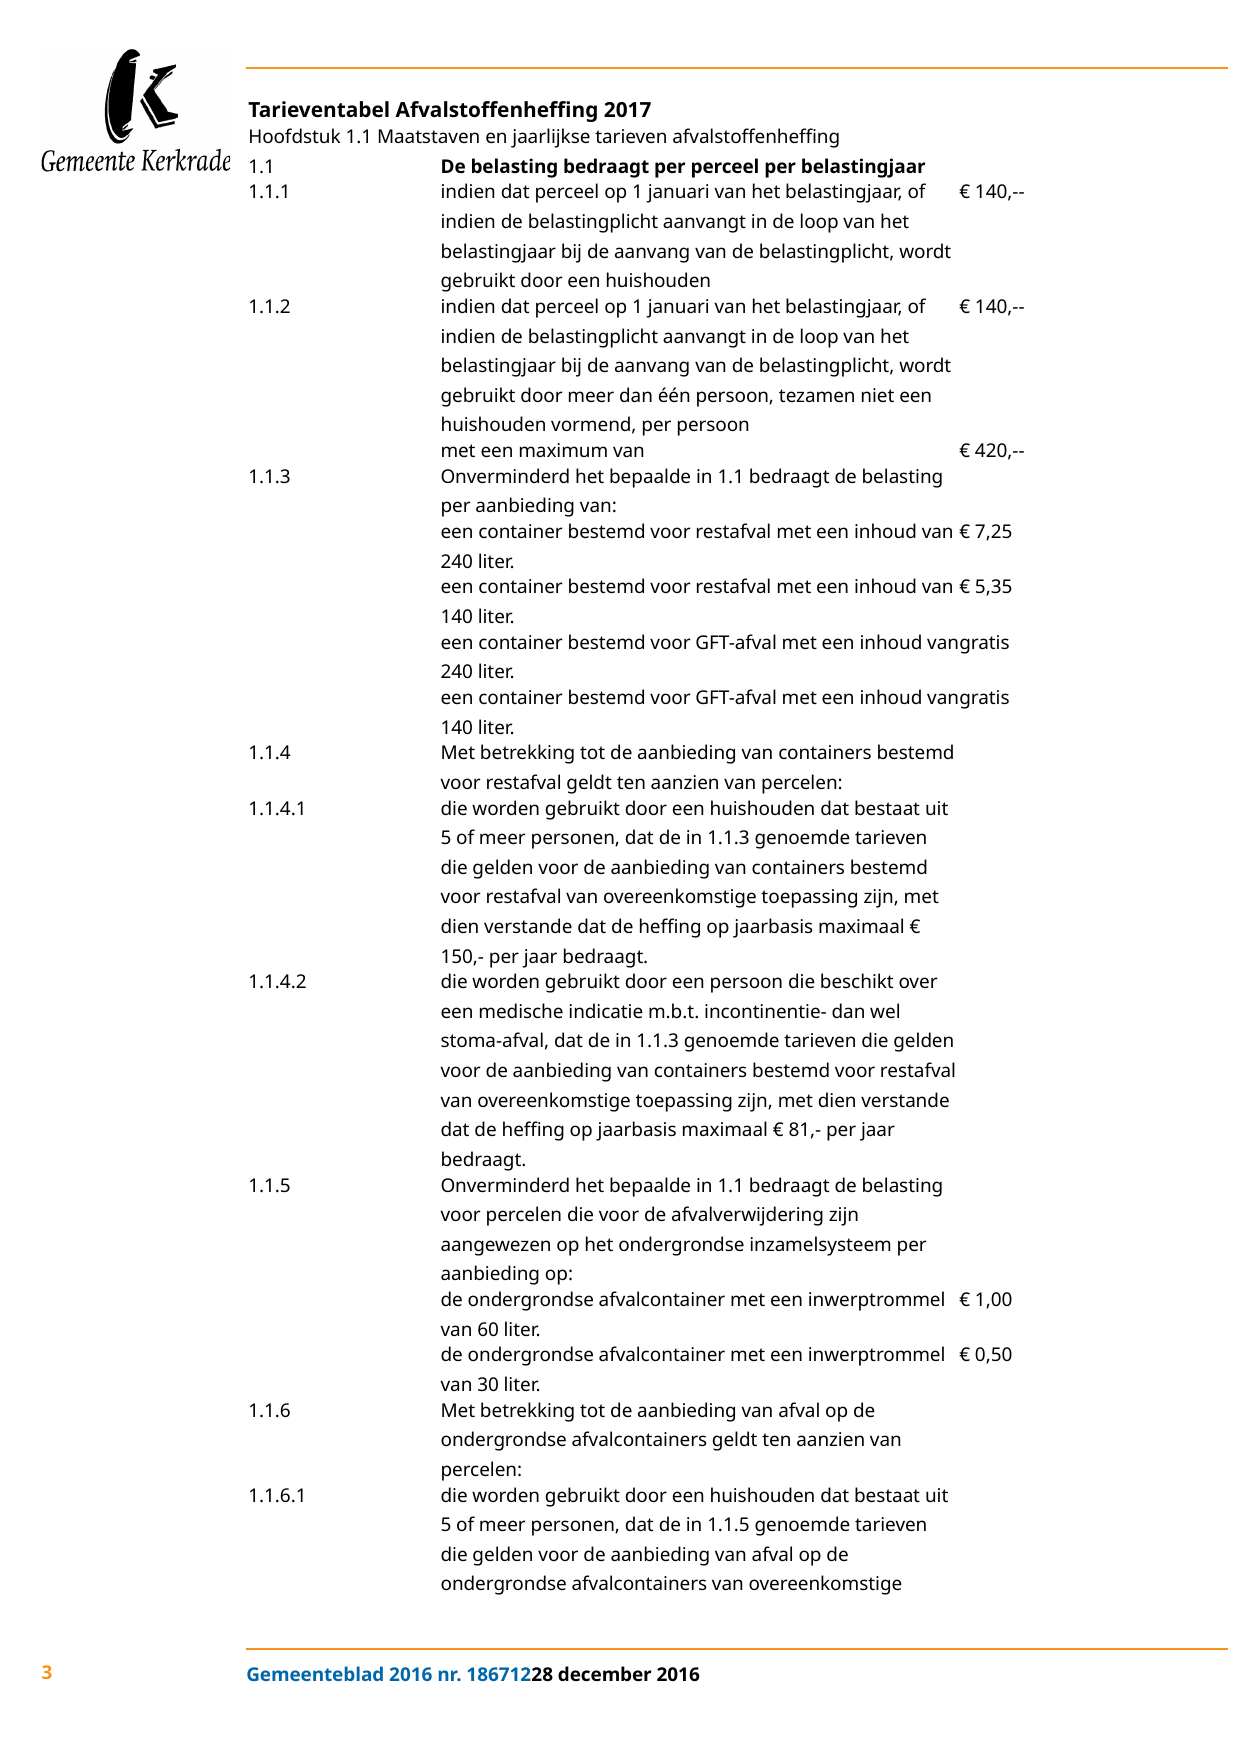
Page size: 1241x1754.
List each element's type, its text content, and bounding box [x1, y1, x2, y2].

table_cell [248, 574, 440, 629]
table_cell 1.1.5 [248, 1172, 440, 1286]
table_cell een container bestemd voor restafval met een inhoud van 140 liter. [440, 574, 959, 629]
table_cell [248, 437, 440, 463]
table_cell Met betrekking tot de aanbieding van afval op de ondergrondse afvalcontainers geldt ten aanzien van percelen: [440, 1397, 959, 1482]
table_cell Onverminderd het bepaalde in 1.1 bedraagt de belasting voor percelen die voor de afvalverwijdering zijn aangewezen op het ondergrondse inzamelsysteem per aanbieding op: [440, 1172, 959, 1286]
table_cell Onverminderd het bepaalde in 1.1 bedraagt de belasting per aanbieding van: [440, 463, 959, 518]
table_cell [248, 518, 440, 574]
table_cell de ondergrondse afvalcontainer met een inwerptrommel van 60 liter. [440, 1286, 959, 1342]
table_cell [248, 684, 440, 739]
table_cell [959, 969, 1152, 1172]
table_cell 1.1.4.1 [248, 795, 440, 968]
table_header 1.1 [248, 153, 440, 179]
table_cell de ondergrondse afvalcontainer met een inwerptrommel van 30 liter. [440, 1342, 959, 1397]
table_cell een container bestemd voor GFT-afval met een inhoud van 240 liter. [440, 629, 959, 684]
table_cell die worden gebruikt door een persoon die beschikt over een medische indicatie m.b.t. incontinentie- dan wel stoma-afval, dat de in 1.1.3 genoemde tarieven die gelden voor de aanbieding van containers bestemd voor restafval van overeenkomstige toepassing zijn, met dien verstande dat de heffing op jaarbasis maximaal € 81,- per jaar bedraagt. [440, 969, 959, 1172]
table_cell [959, 795, 1152, 968]
table_cell gratis [959, 629, 1152, 684]
table_cell indien dat perceel op 1 januari van het belastingjaar, of indien de belastingplicht aanvangt in de loop van het belastingjaar bij de aanvang van de belastingplicht, wordt gebruikt door een huishouden [440, 179, 959, 293]
table_cell [959, 1397, 1152, 1482]
text Hoofdstuk 1.1 Maatstaven en jaarlijkse tarieven afvalstoffenheffing [248, 123, 1152, 149]
table_cell [959, 1172, 1152, 1286]
table_cell 1.1.3 [248, 463, 440, 518]
table_cell die worden gebruikt door een huishouden dat bestaat uit 5 of meer personen, dat de in 1.1.3 genoemde tarieven die gelden voor de aanbieding van containers bestemd voor restafval van overeenkomstige toepassing zijn, met dien verstande dat de heffing op jaarbasis maximaal € 150,- per jaar bedraagt. [440, 795, 959, 968]
table_cell een container bestemd voor restafval met een inhoud van 240 liter. [440, 518, 959, 574]
picture [41, 47, 231, 172]
table_cell 1.1.4.2 [248, 969, 440, 1172]
table_cell met een maximum van [440, 437, 959, 463]
table_cell 1.1.6 [248, 1397, 440, 1482]
table_cell 1.1.1 [248, 179, 440, 293]
table_cell 1.1.2 [248, 293, 440, 437]
table_cell [248, 629, 440, 684]
table_cell € 140,-- [959, 293, 1152, 437]
table_cell [959, 463, 1152, 518]
table_header De belasting bedraagt per perceel per belastingjaar [440, 153, 959, 179]
table_cell € 1,00 [959, 1286, 1152, 1342]
table_cell 1.1.4 [248, 740, 440, 795]
table_cell Met betrekking tot de aanbieding van containers bestemd voor restafval geldt ten aanzien van percelen: [440, 740, 959, 795]
table_cell € 7,25 [959, 518, 1152, 574]
table_cell 1.1.6.1 [248, 1482, 440, 1596]
table_header [959, 153, 1152, 179]
table_cell € 140,-- [959, 179, 1152, 293]
table_cell € 0,50 [959, 1342, 1152, 1397]
table_cell € 420,-- [959, 437, 1152, 463]
table_cell gratis [959, 684, 1152, 739]
table_cell een container bestemd voor GFT-afval met een inhoud van 140 liter. [440, 684, 959, 739]
table_cell [959, 740, 1152, 795]
table_cell € 5,35 [959, 574, 1152, 629]
table_cell die worden gebruikt door een huishouden dat bestaat uit 5 of meer personen, dat de in 1.1.5 genoemde tarieven die gelden voor de aanbieding van afval op de ondergrondse afvalcontainers van overeenkomstige [440, 1482, 959, 1596]
table_cell indien dat perceel op 1 januari van het belastingjaar, of indien de belastingplicht aanvangt in de loop van het belastingjaar bij de aanvang van de belastingplicht, wordt gebruikt door meer dan één persoon, tezamen niet een huishouden vormend, per persoon [440, 293, 959, 437]
table_cell [248, 1342, 440, 1397]
text Tarieventabel Afvalstoffenheffing 2017 [248, 95, 1152, 123]
table_cell [248, 1286, 440, 1342]
table_cell [959, 1482, 1152, 1596]
